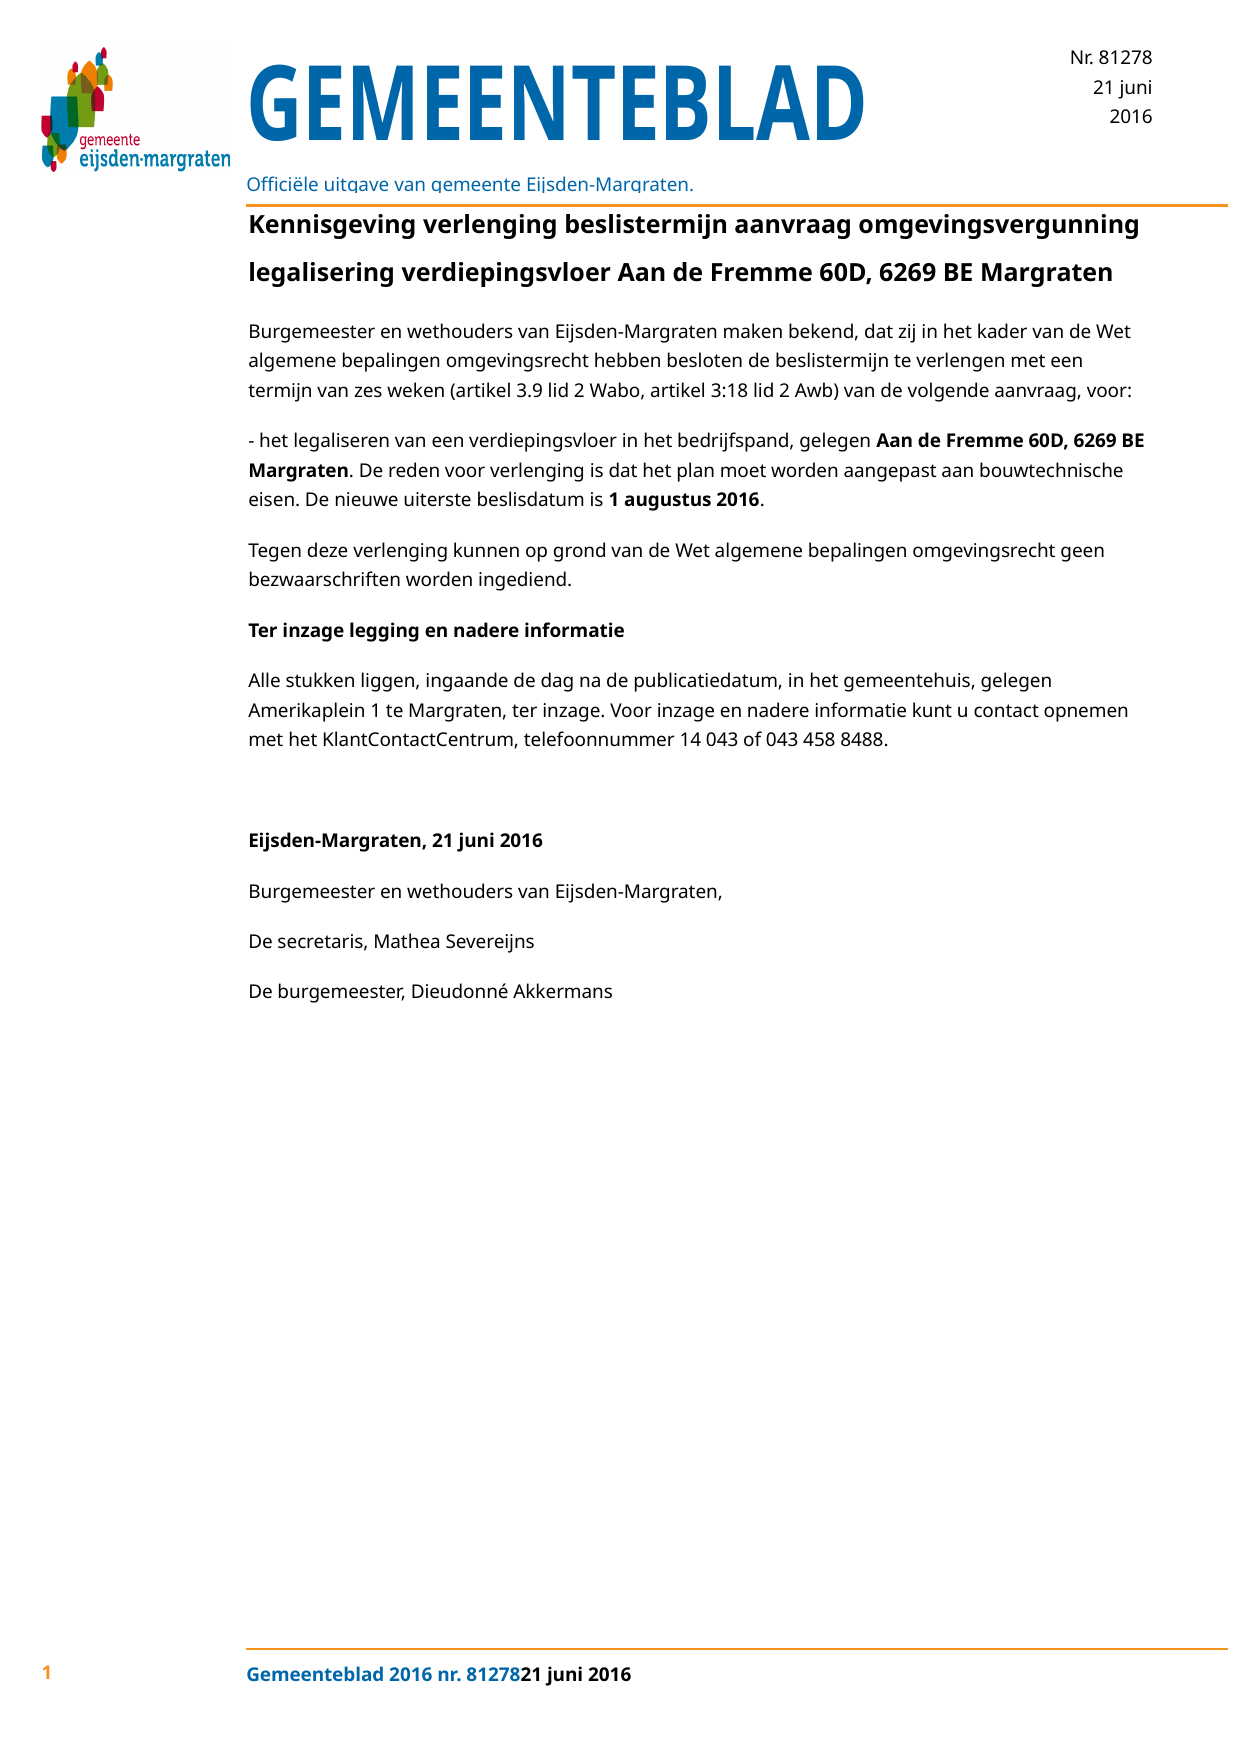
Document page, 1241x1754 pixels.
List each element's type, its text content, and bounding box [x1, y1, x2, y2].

text De secretaris, Mathea Severeijns [248, 928, 1152, 954]
text Alle stukken liggen, ingaande de dag na de publicatiedatum, in het gemeentehuis, gelegen Amerikaplein 1 te Margraten, ter inzage. Voor inzage en nadere informatie kunt u contact opnemen met het KlantContactCentrum, telefoonnummer 14 043 of 043 458 8488. [248, 667, 1152, 752]
text Kennisgeving verlenging beslistermijn aanvraag omgevingsvergunning legalisering verdiepingsvloer Aan de Fremme 60D, 6269 BE Margraten [248, 207, 1152, 288]
text Burgemeester en wethouders van Eijsden-Margraten, [248, 878, 1152, 904]
picture [41, 47, 231, 172]
text Burgemeester en wethouders van Eijsden-Margraten maken bekend, dat zij in het kader van de Wet algemene bepalingen omgevingsrecht hebben besloten de beslistermijn te verlengen met een termijn van zes weken (artikel 3.9 lid 2 Wabo, artikel 3:18 lid 2 Awb) van de volgende aanvraag, voor: [248, 318, 1152, 403]
text Eijsden-Margraten, 21 juni 2016 [248, 827, 1152, 853]
text Tegen deze verlenging kunnen op grond van de Wet algemene bepalingen omgevingsrecht geen bezwaarschriften worden ingediend. [248, 537, 1152, 592]
text - het legaliseren van een verdiepingsvloer in het bedrijfspand, gelegen Aan de Fremme 60D, 6269 BE Margraten. De reden voor verlenging is dat het plan moet worden aangepast aan bouwtechnische eisen. De nieuwe uiterste beslisdatum is 1 augustus 2016. [248, 427, 1152, 512]
text Ter inzage legging en nadere informatie [248, 617, 1152, 643]
text De burgemeester, Dieudonné Akkermans [248, 979, 1152, 1004]
